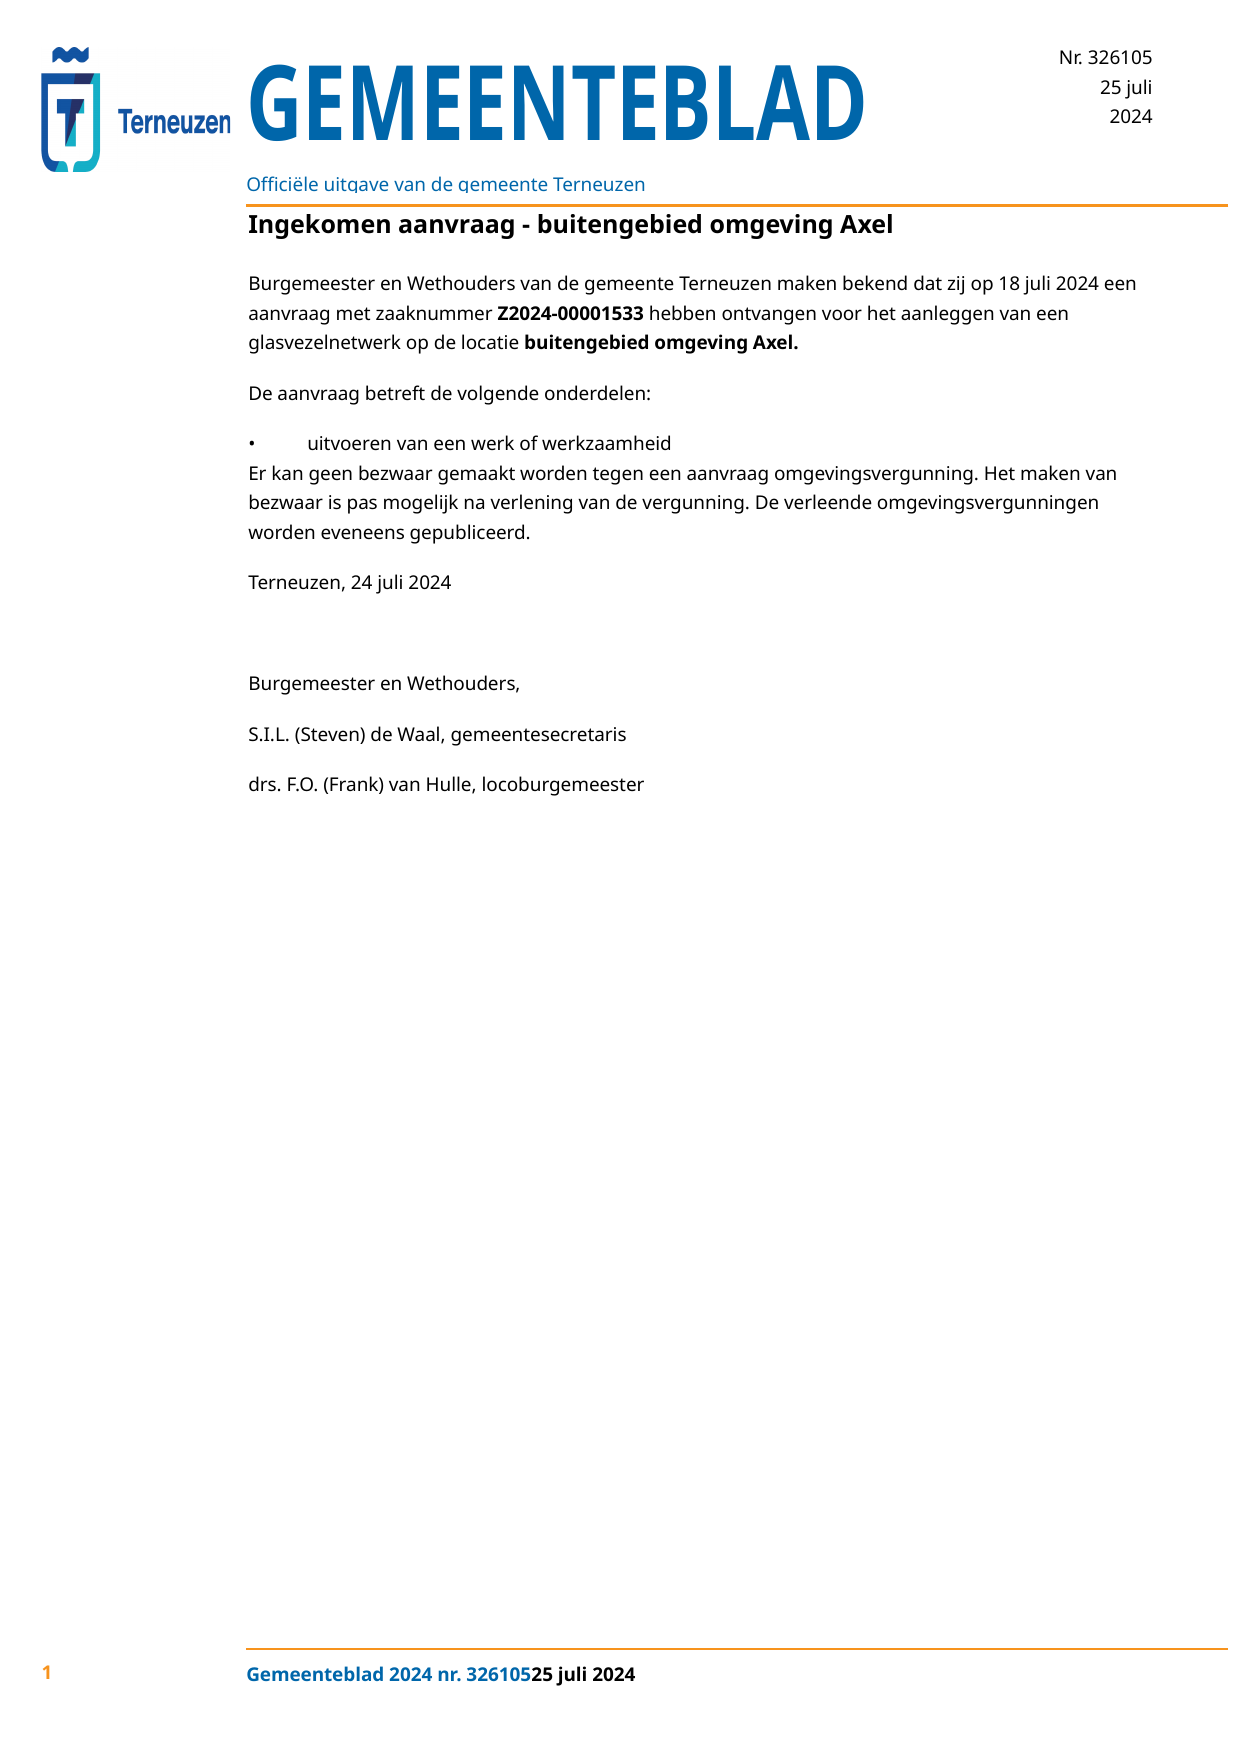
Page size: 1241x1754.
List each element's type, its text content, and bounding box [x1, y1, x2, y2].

text Terneuzen, 24 juli 2024 [248, 569, 1152, 595]
text S.I.L. (Steven) de Waal, gemeentesecretaris [248, 721, 1152, 746]
text Burgemeester en Wethouders, [248, 670, 1152, 696]
text drs. F.O. (Frank) van Hulle, locoburgemeester [248, 771, 1152, 797]
text Burgemeester en Wethouders van de gemeente Terneuzen maken bekend dat zij op 18 juli 2024 een aanvraag met zaaknummer Z2024-00001533 hebben ontvangen voor het aanleggen van een glasvezelnetwerk op de locatie buitengebied omgeving Axel. [248, 270, 1152, 355]
text Er kan geen bezwaar gemaakt worden tegen een aanvraag omgevingsvergunning. Het maken van bezwaar is pas mogelijk na verlening van de vergunning. De verleende omgevingsvergunningen worden eveneens gepubliceerd. [248, 460, 1152, 545]
picture [41, 47, 231, 172]
text De aanvraag betreft de volgende onderdelen: [248, 380, 1152, 406]
text Ingekomen aanvraag - buitengebied omgeving Axel [248, 207, 1152, 241]
list uitvoeren van een werk of werkzaamheid [248, 430, 1152, 456]
